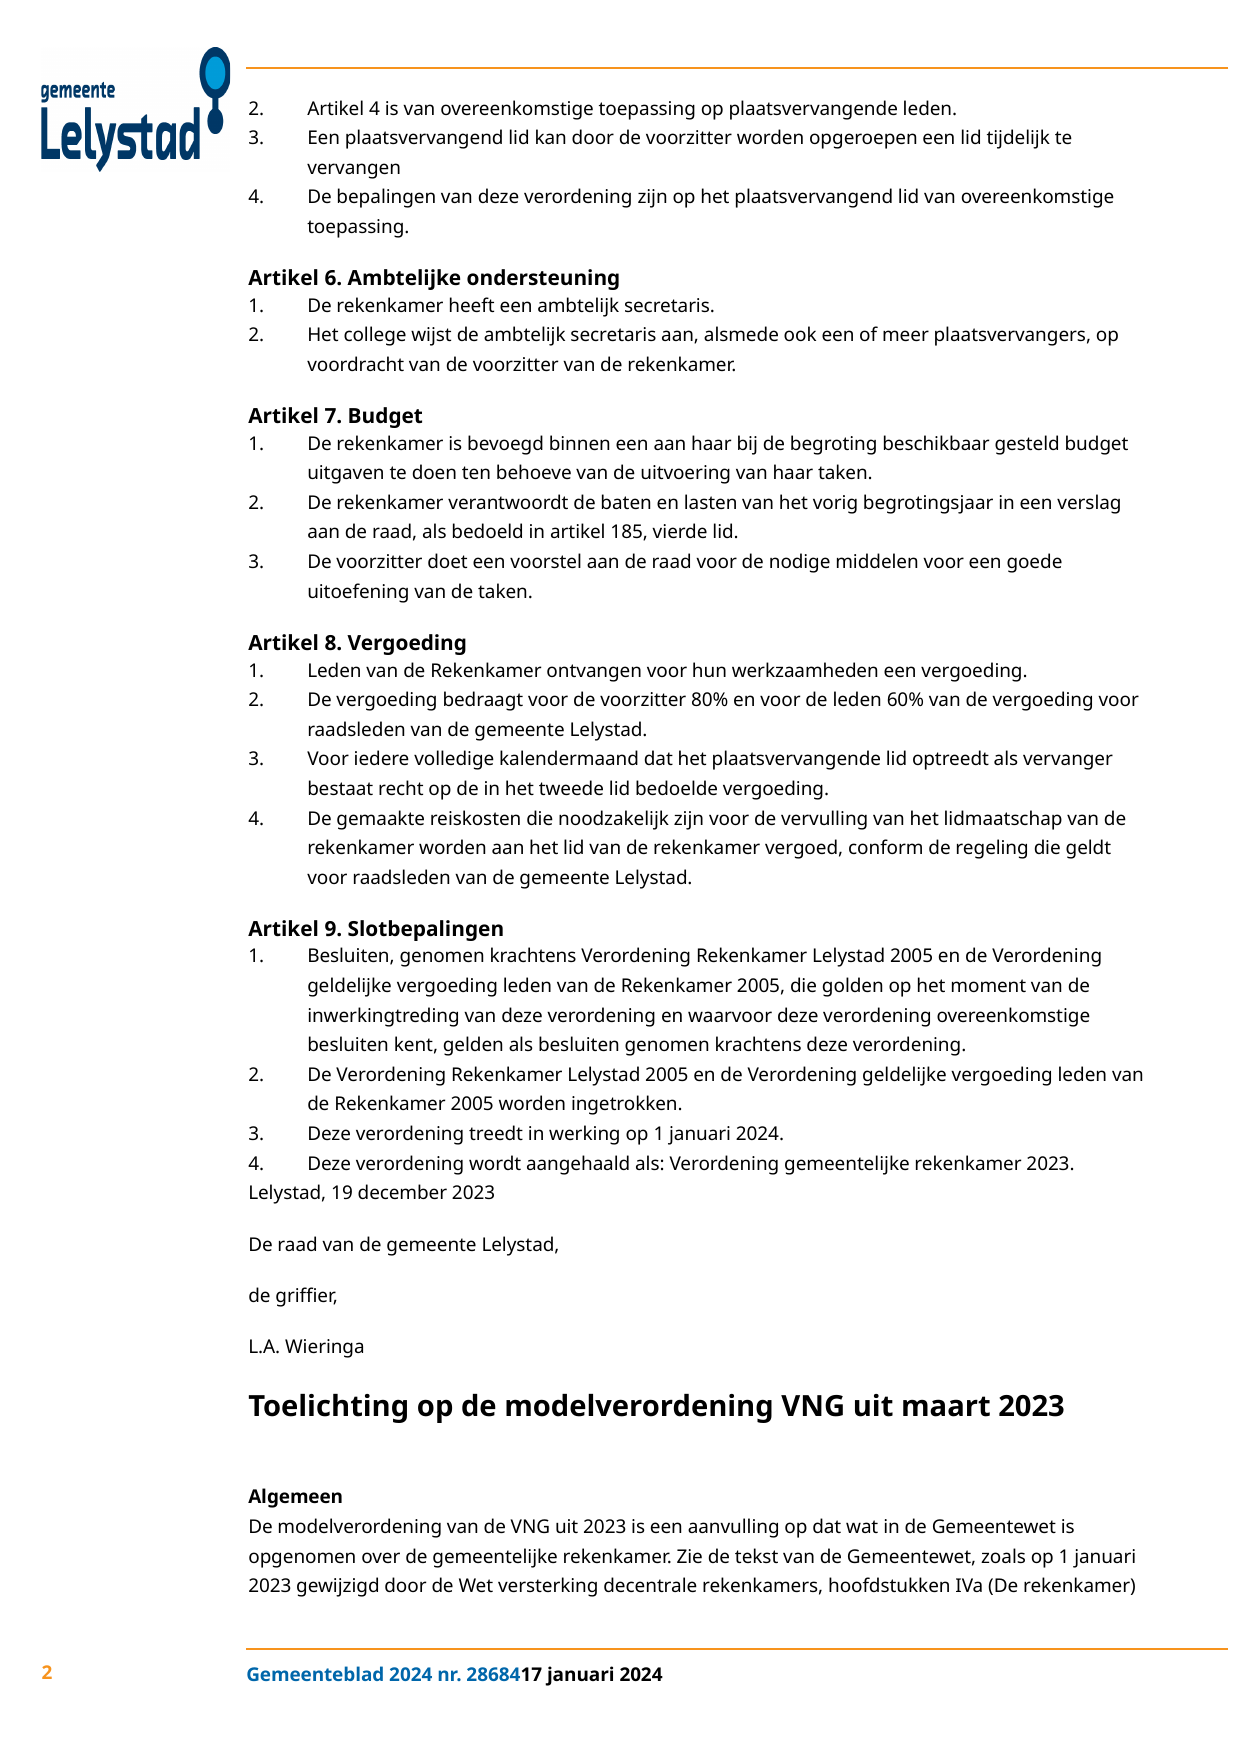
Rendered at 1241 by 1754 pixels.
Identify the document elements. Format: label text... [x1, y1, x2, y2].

picture [41, 47, 231, 172]
list De rekenkamer is bevoegd binnen een aan haar bij de begroting beschikbaar gesteld budget uitgaven te doen ten behoeve van de uitvoering van haar taken. [248, 430, 1152, 485]
text De raad van de gemeente Lelystad, [248, 1231, 1152, 1257]
list Voor iedere volledige kalendermaand dat het plaatsvervangende lid optreedt als vervanger bestaat recht op de in het tweede lid bedoelde vergoeding. [248, 746, 1152, 801]
text Artikel 7. Budget [248, 402, 1152, 430]
list De Verordening Rekenkamer Lelystad 2005 en de Verordening geldelijke vergoeding leden van de Rekenkamer 2005 worden ingetrokken. [248, 1061, 1152, 1116]
text Algemeen [248, 1484, 1152, 1509]
text L.A. Wieringa [248, 1334, 1152, 1359]
list De gemaakte reiskosten die noodzakelijk zijn voor de vervulling van het lidmaatschap van de rekenkamer worden aan het lid van de rekenkamer vergoed, conform de regeling die geldt voor raadsleden van de gemeente Lelystad. [248, 805, 1152, 889]
text De modelverordening van de VNG uit 2023 is een aanvulling op dat wat in de Gemeentewet is opgenomen over de gemeentelijke rekenkamer. Zie de tekst van de Gemeentewet, zoals op 1 januari 2023 gewijzigd door de Wet versterking decentrale rekenkamers, hoofdstukken IVa (De rekenkamer) [248, 1513, 1152, 1598]
text Artikel 8. Vergoeding [248, 628, 1152, 657]
text Toelichting op de modelverordening VNG uit maart 2023 [248, 1385, 1152, 1425]
list Het college wijst de ambtelijk secretaris aan, alsmede ook een of meer plaatsvervangers, op voordracht van de voorzitter van de rekenkamer. [248, 322, 1152, 377]
list Een plaatsvervangend lid kan door de voorzitter worden opgeroepen een lid tijdelijk te vervangen [248, 124, 1152, 180]
list De voorzitter doet een voorstel aan de raad voor de nodige middelen voor een goede uitoefening van de taken. [248, 548, 1152, 604]
list De rekenkamer heeft een ambtelijk secretaris. [248, 292, 1152, 318]
list De rekenkamer verantwoordt de baten en lasten van het vorig begrotingsjaar in een verslag aan de raad, als bedoeld in artikel 185, vierde lid. [248, 489, 1152, 544]
list De bepalingen van deze verordening zijn op het plaatsvervangend lid van overeenkomstige toepassing. [248, 183, 1152, 239]
list Besluiten, genomen krachtens Verordening Rekenkamer Lelystad 2005 en de Verordening geldelijke vergoeding leden van de Rekenkamer 2005, die golden op het moment van de inwerkingtreding van deze verordening en waarvoor deze verordening overeenkomstige besluiten kent, gelden als besluiten genomen krachtens deze verordening. [248, 943, 1152, 1057]
list Deze verordening treedt in werking op 1 januari 2024. [248, 1120, 1152, 1146]
text Artikel 6. Ambtelijke ondersteuning [248, 263, 1152, 292]
text Artikel 9. Slotbepalingen [248, 914, 1152, 943]
list Deze verordening wordt aangehaald als: Verordening gemeentelijke rekenkamer 2023. [248, 1150, 1152, 1176]
text de griffier, [248, 1282, 1152, 1308]
text Lelystad, 19 december 2023 [248, 1179, 1152, 1205]
list De vergoeding bedraagt voor de voorzitter 80% en voor de leden 60% van de vergoeding voor raadsleden van de gemeente Lelystad. [248, 686, 1152, 742]
list Artikel 4 is van overeenkomstige toepassing op plaatsvervangende leden. [248, 95, 1152, 121]
list Leden van de Rekenkamer ontvangen voor hun werkzaamheden een vergoeding. [248, 657, 1152, 682]
